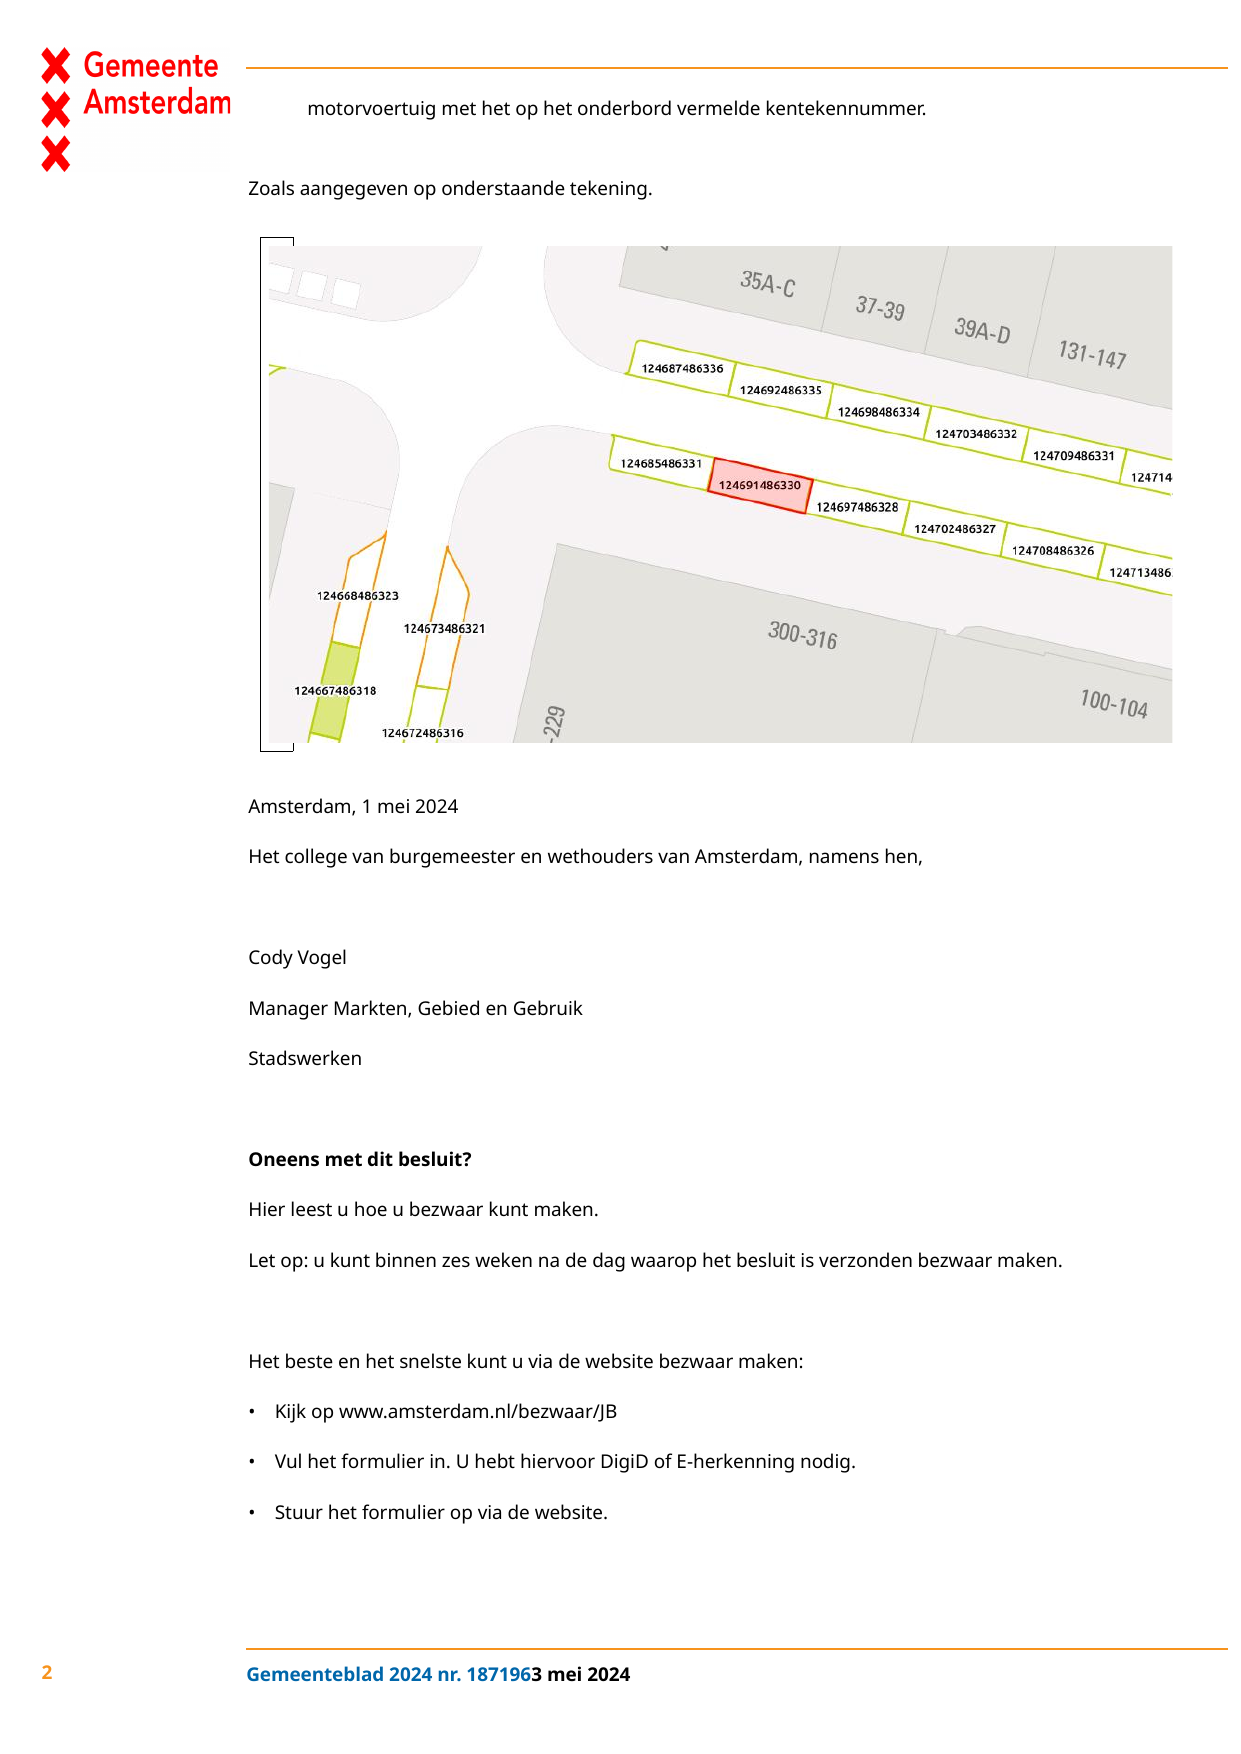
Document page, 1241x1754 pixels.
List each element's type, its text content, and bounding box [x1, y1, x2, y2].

text Oneens met dit besluit? [248, 1146, 1152, 1172]
text • Vul het formulier in. U hebt hiervoor DigiD of E-herkenning nodig. [248, 1449, 1152, 1474]
text Het college van burgemeester en wethouders van Amsterdam, namens hen, [248, 844, 1152, 869]
text Het beste en het snelste kunt u via de website bezwaar maken: [248, 1348, 1152, 1374]
text Zoals aangegeven op onderstaande tekening. [248, 175, 1152, 201]
text Manager Markten, Gebied en Gebruik [248, 995, 1152, 1021]
picture [41, 47, 231, 172]
list motorvoertuig met het op het onderbord vermelde kentekennummer. [248, 95, 1152, 121]
picture [268, 246, 1173, 743]
text • Stuur het formulier op via de website. [248, 1499, 1152, 1525]
text Hier leest u hoe u bezwaar kunt maken. [248, 1197, 1152, 1222]
text Stadswerken [248, 1045, 1152, 1071]
text • Kijk op www.amsterdam.nl/bezwaar/JB [248, 1398, 1152, 1424]
text Let op: u kunt binnen zes weken na de dag waarop het besluit is verzonden bezwaar maken. [248, 1247, 1152, 1273]
text Cody Vogel [248, 944, 1152, 970]
text Amsterdam, 1 mei 2024 [248, 793, 1152, 819]
